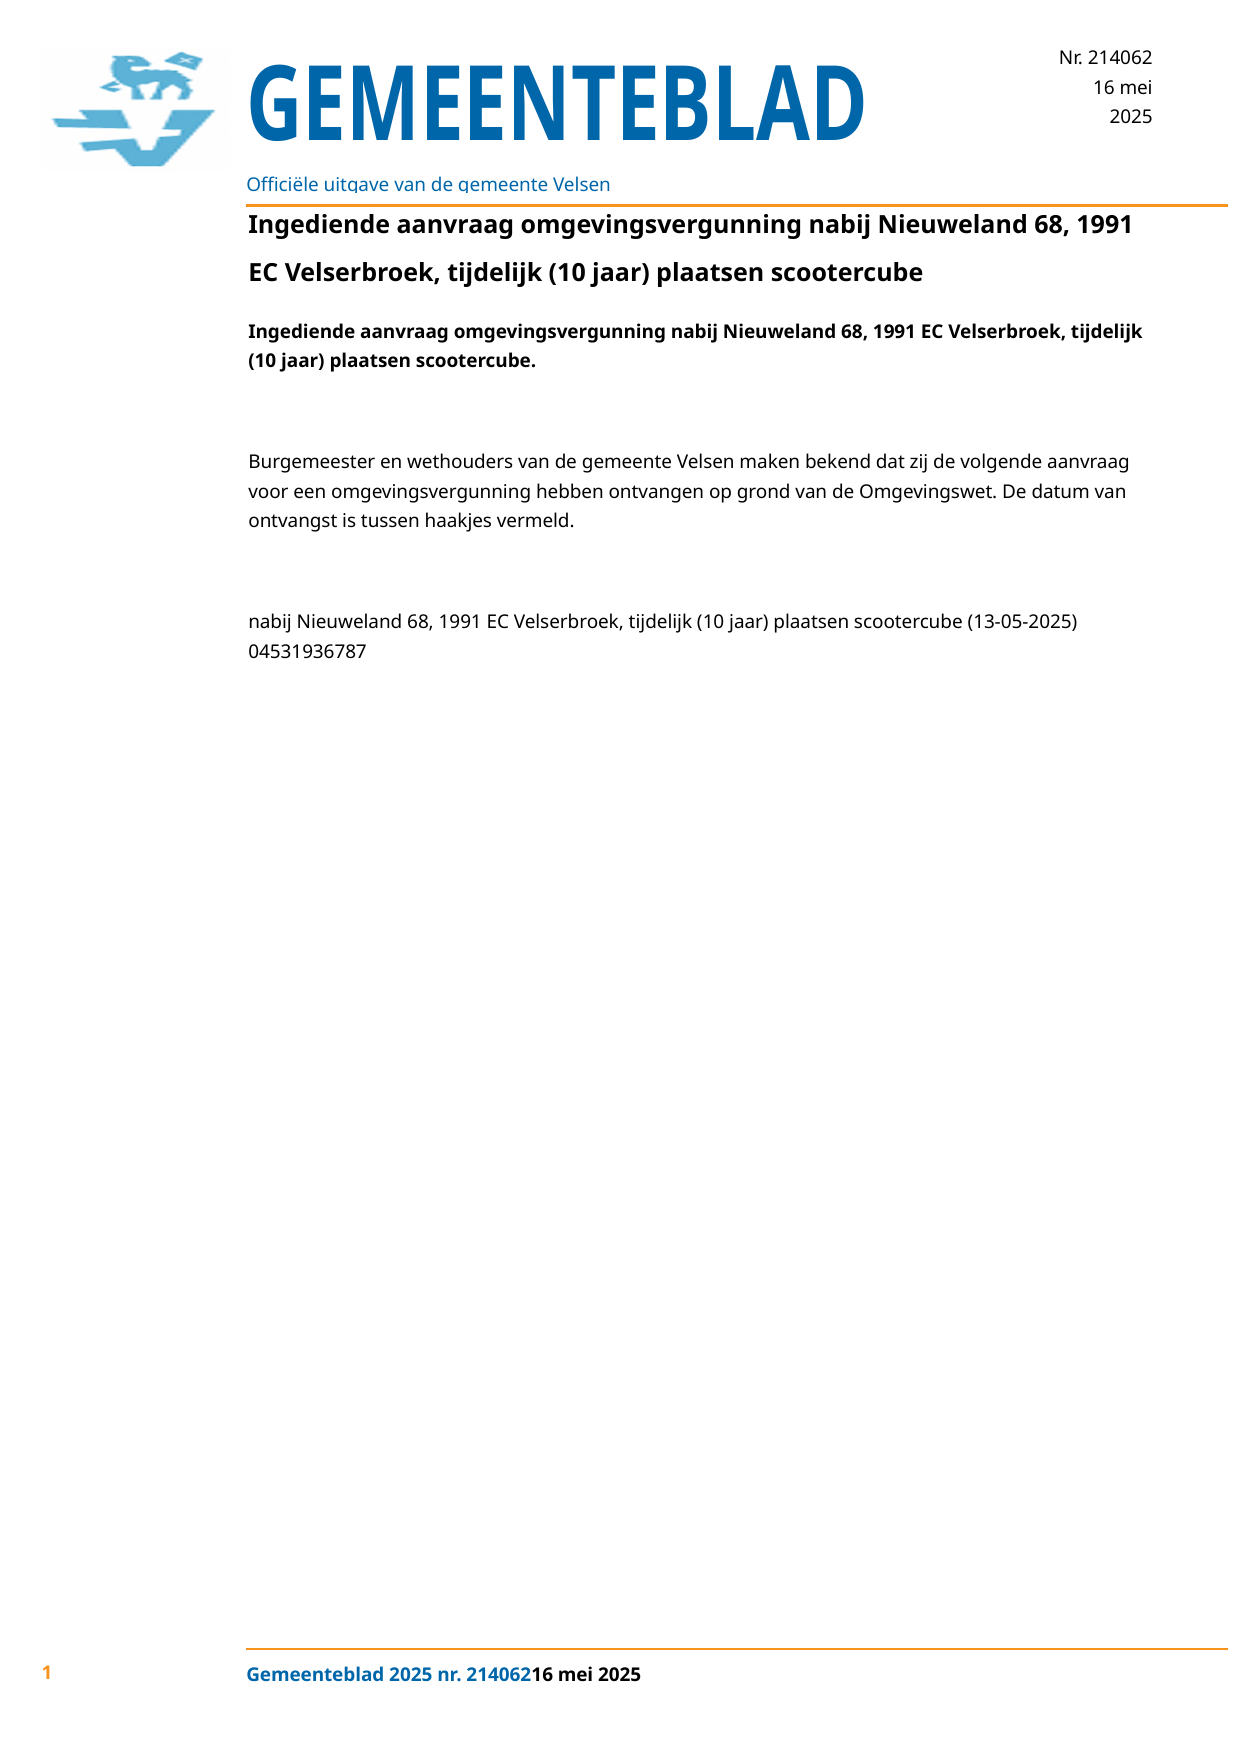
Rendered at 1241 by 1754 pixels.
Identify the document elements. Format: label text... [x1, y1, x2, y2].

text Burgemeester en wethouders van de gemeente Velsen maken bekend dat zij de volgende aanvraag voor een omgevingsvergunning hebben ontvangen op grond van de Omgevingswet. De datum van ontvangst is tussen haakjes vermeld. [248, 448, 1152, 533]
text Ingediende aanvraag omgevingsvergunning nabij Nieuweland 68, 1991 EC Velserbroek, tijdelijk (10 jaar) plaatsen scootercube. [248, 318, 1152, 373]
text nabij Nieuweland 68, 1991 EC Velserbroek, tijdelijk (10 jaar) plaatsen scootercube (13-05-2025) 04531936787 [248, 608, 1152, 664]
picture [41, 47, 231, 172]
text Ingediende aanvraag omgevingsvergunning nabij Nieuweland 68, 1991 EC Velserbroek, tijdelijk (10 jaar) plaatsen scootercube [248, 207, 1152, 288]
